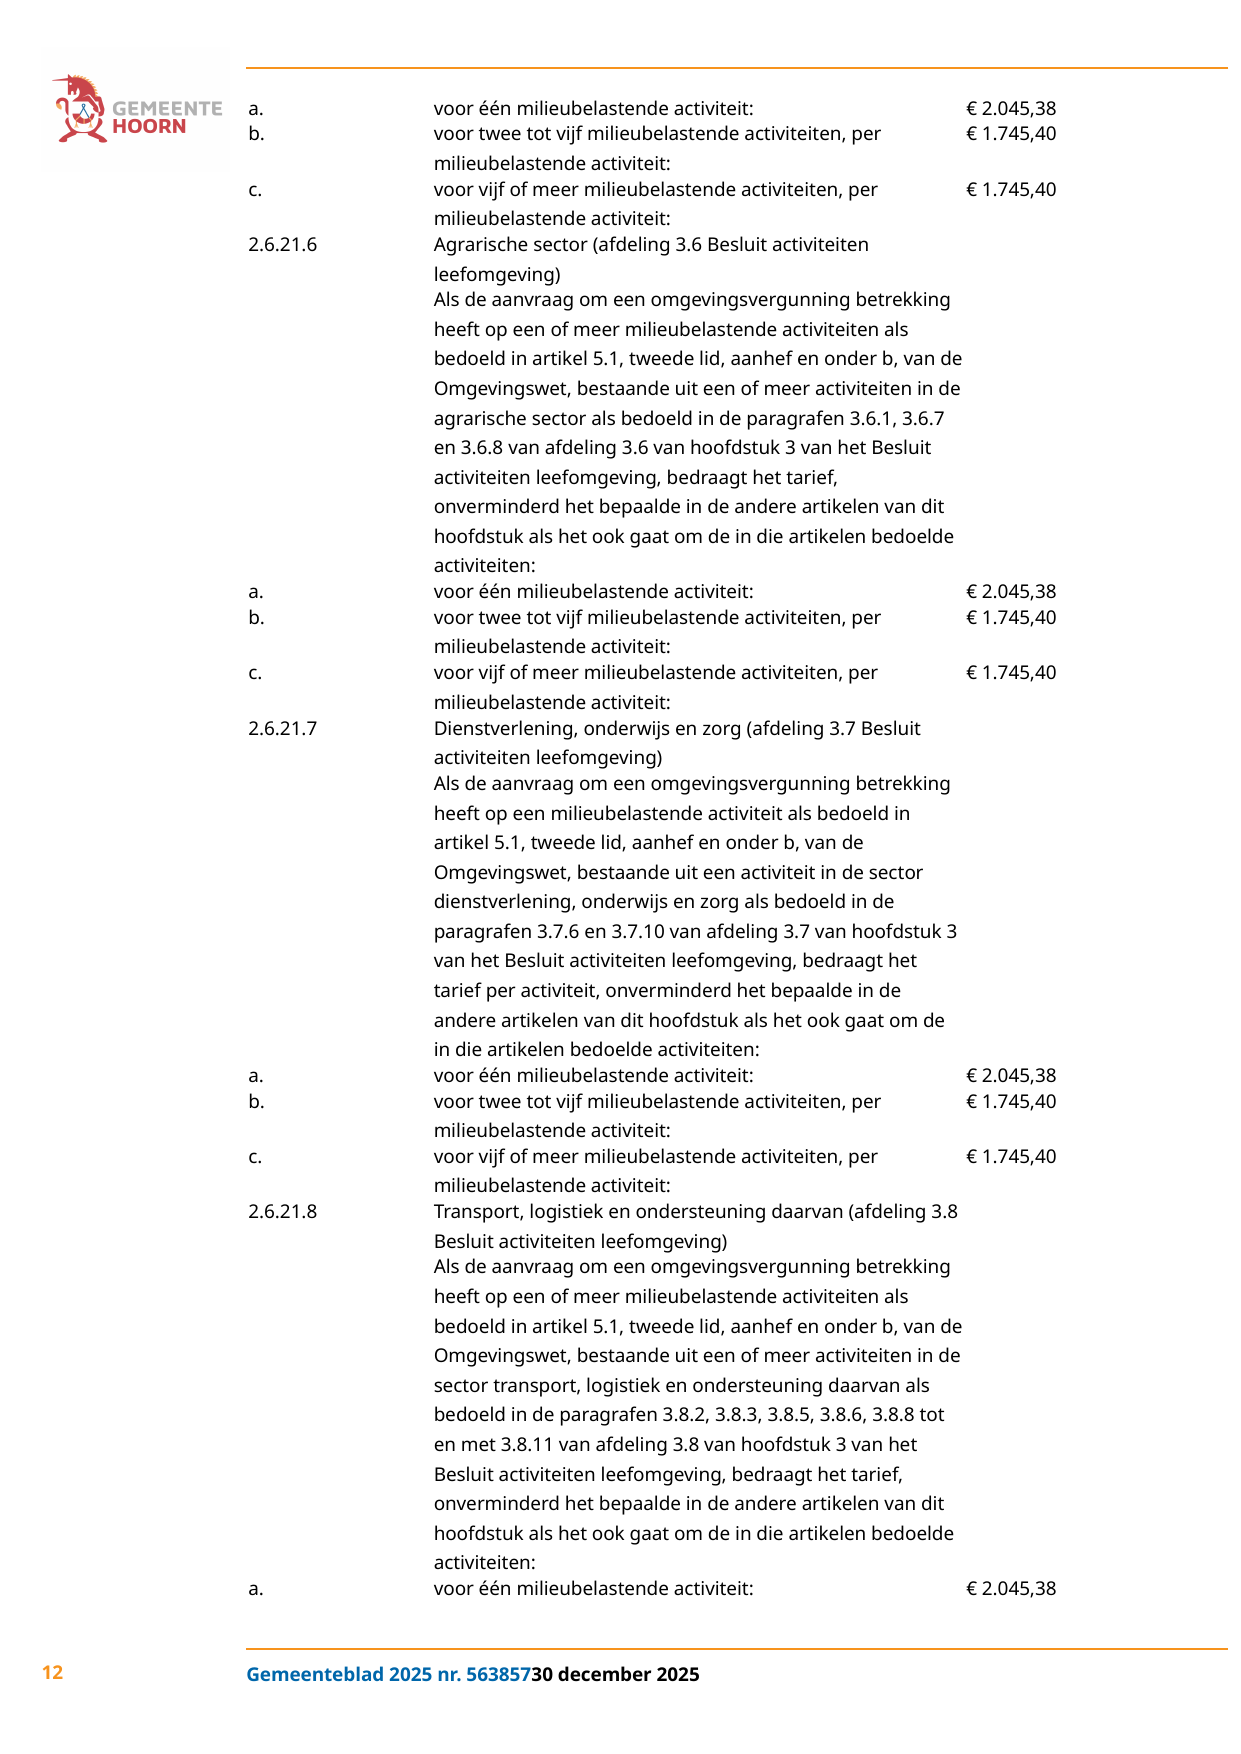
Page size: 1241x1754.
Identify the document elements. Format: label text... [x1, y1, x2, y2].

table_cell c. [248, 660, 433, 715]
table_cell c. [248, 176, 433, 231]
table_cell € 2.045,38 [966, 95, 1152, 121]
table_cell Dienstverlening, onderwijs en zorg (afdeling 3.7 Besluit activiteiten leefomgeving) [434, 715, 966, 770]
table_cell 2.6.21.7 [248, 715, 433, 770]
table_cell [966, 715, 1152, 770]
table_cell [248, 1254, 433, 1575]
table_cell € 1.745,40 [966, 1143, 1152, 1198]
table_cell [248, 770, 433, 1062]
table_cell € 2.045,38 [966, 1575, 1152, 1601]
table_cell voor twee tot vijf milieubelastende activiteiten, per milieubelastende activiteit: [434, 604, 966, 659]
table_cell € 1.745,40 [966, 660, 1152, 715]
table_cell b. [248, 121, 433, 176]
table_cell Als de aanvraag om een omgevingsvergunning betrekking heeft op een of meer milieubelastende activiteiten als bedoeld in artikel 5.1, tweede lid, aanhef en onder b, van de Omgevingswet, bestaande uit een of meer activiteiten in de agrarische sector als bedoeld in de paragrafen 3.6.1, 3.6.7 en 3.6.8 van afdeling 3.6 van hoofdstuk 3 van het Besluit activiteiten leefomgeving, bedraagt het tarief, onverminderd het bepaalde in de andere artikelen van dit hoofdstuk als het ook gaat om de in die artikelen bedoelde activiteiten: [434, 286, 966, 578]
table_cell [966, 1199, 1152, 1254]
table_cell [248, 286, 433, 578]
table_cell [966, 1254, 1152, 1575]
table_cell b. [248, 1088, 433, 1143]
table_cell voor vijf of meer milieubelastende activiteiten, per milieubelastende activiteit: [434, 176, 966, 231]
table_cell € 2.045,38 [966, 1062, 1152, 1088]
table_cell Als de aanvraag om een omgevingsvergunning betrekking heeft op een milieubelastende activiteit als bedoeld in artikel 5.1, tweede lid, aanhef en onder b, van de Omgevingswet, bestaande uit een activiteit in de sector dienstverlening, onderwijs en zorg als bedoeld in de paragrafen 3.7.6 en 3.7.10 van afdeling 3.7 van hoofdstuk 3 van het Besluit activiteiten leefomgeving, bedraagt het tarief per activiteit, onverminderd het bepaalde in de andere artikelen van dit hoofdstuk als het ook gaat om de in die artikelen bedoelde activiteiten: [434, 770, 966, 1062]
table_cell [966, 286, 1152, 578]
table_cell voor één milieubelastende activiteit: [434, 1575, 966, 1601]
table_cell 2.6.21.6 [248, 231, 433, 286]
table_cell a. [248, 579, 433, 604]
table_cell € 1.745,40 [966, 1088, 1152, 1143]
table_cell € 1.745,40 [966, 604, 1152, 659]
table_cell € 1.745,40 [966, 176, 1152, 231]
table_cell voor vijf of meer milieubelastende activiteiten, per milieubelastende activiteit: [434, 1143, 966, 1198]
table_cell a. [248, 1575, 433, 1601]
table_cell voor één milieubelastende activiteit: [434, 95, 966, 121]
table_cell voor twee tot vijf milieubelastende activiteiten, per milieubelastende activiteit: [434, 121, 966, 176]
table_cell voor één milieubelastende activiteit: [434, 1062, 966, 1088]
table_cell € 1.745,40 [966, 121, 1152, 176]
table_cell voor één milieubelastende activiteit: [434, 579, 966, 604]
table_cell Als de aanvraag om een omgevingsvergunning betrekking heeft op een of meer milieubelastende activiteiten als bedoeld in artikel 5.1, tweede lid, aanhef en onder b, van de Omgevingswet, bestaande uit een of meer activiteiten in de sector transport, logistiek en ondersteuning daarvan als bedoeld in de paragrafen 3.8.2, 3.8.3, 3.8.5, 3.8.6, 3.8.8 tot en met 3.8.11 van afdeling 3.8 van hoofdstuk 3 van het Besluit activiteiten leefomgeving, bedraagt het tarief, onverminderd het bepaalde in de andere artikelen van dit hoofdstuk als het ook gaat om de in die artikelen bedoelde activiteiten: [434, 1254, 966, 1575]
table_cell Transport, logistiek en ondersteuning daarvan (afdeling 3.8 Besluit activiteiten leefomgeving) [434, 1199, 966, 1254]
table_cell voor twee tot vijf milieubelastende activiteiten, per milieubelastende activiteit: [434, 1088, 966, 1143]
table_cell b. [248, 604, 433, 659]
picture [41, 47, 231, 172]
table_cell [966, 770, 1152, 1062]
table_cell voor vijf of meer milieubelastende activiteiten, per milieubelastende activiteit: [434, 660, 966, 715]
table_cell a. [248, 95, 433, 121]
table_cell a. [248, 1062, 433, 1088]
table_cell € 2.045,38 [966, 579, 1152, 604]
table_cell 2.6.21.8 [248, 1199, 433, 1254]
table_cell Agrarische sector (afdeling 3.6 Besluit activiteiten leefomgeving) [434, 231, 966, 286]
table_cell [966, 231, 1152, 286]
table_cell c. [248, 1143, 433, 1198]
